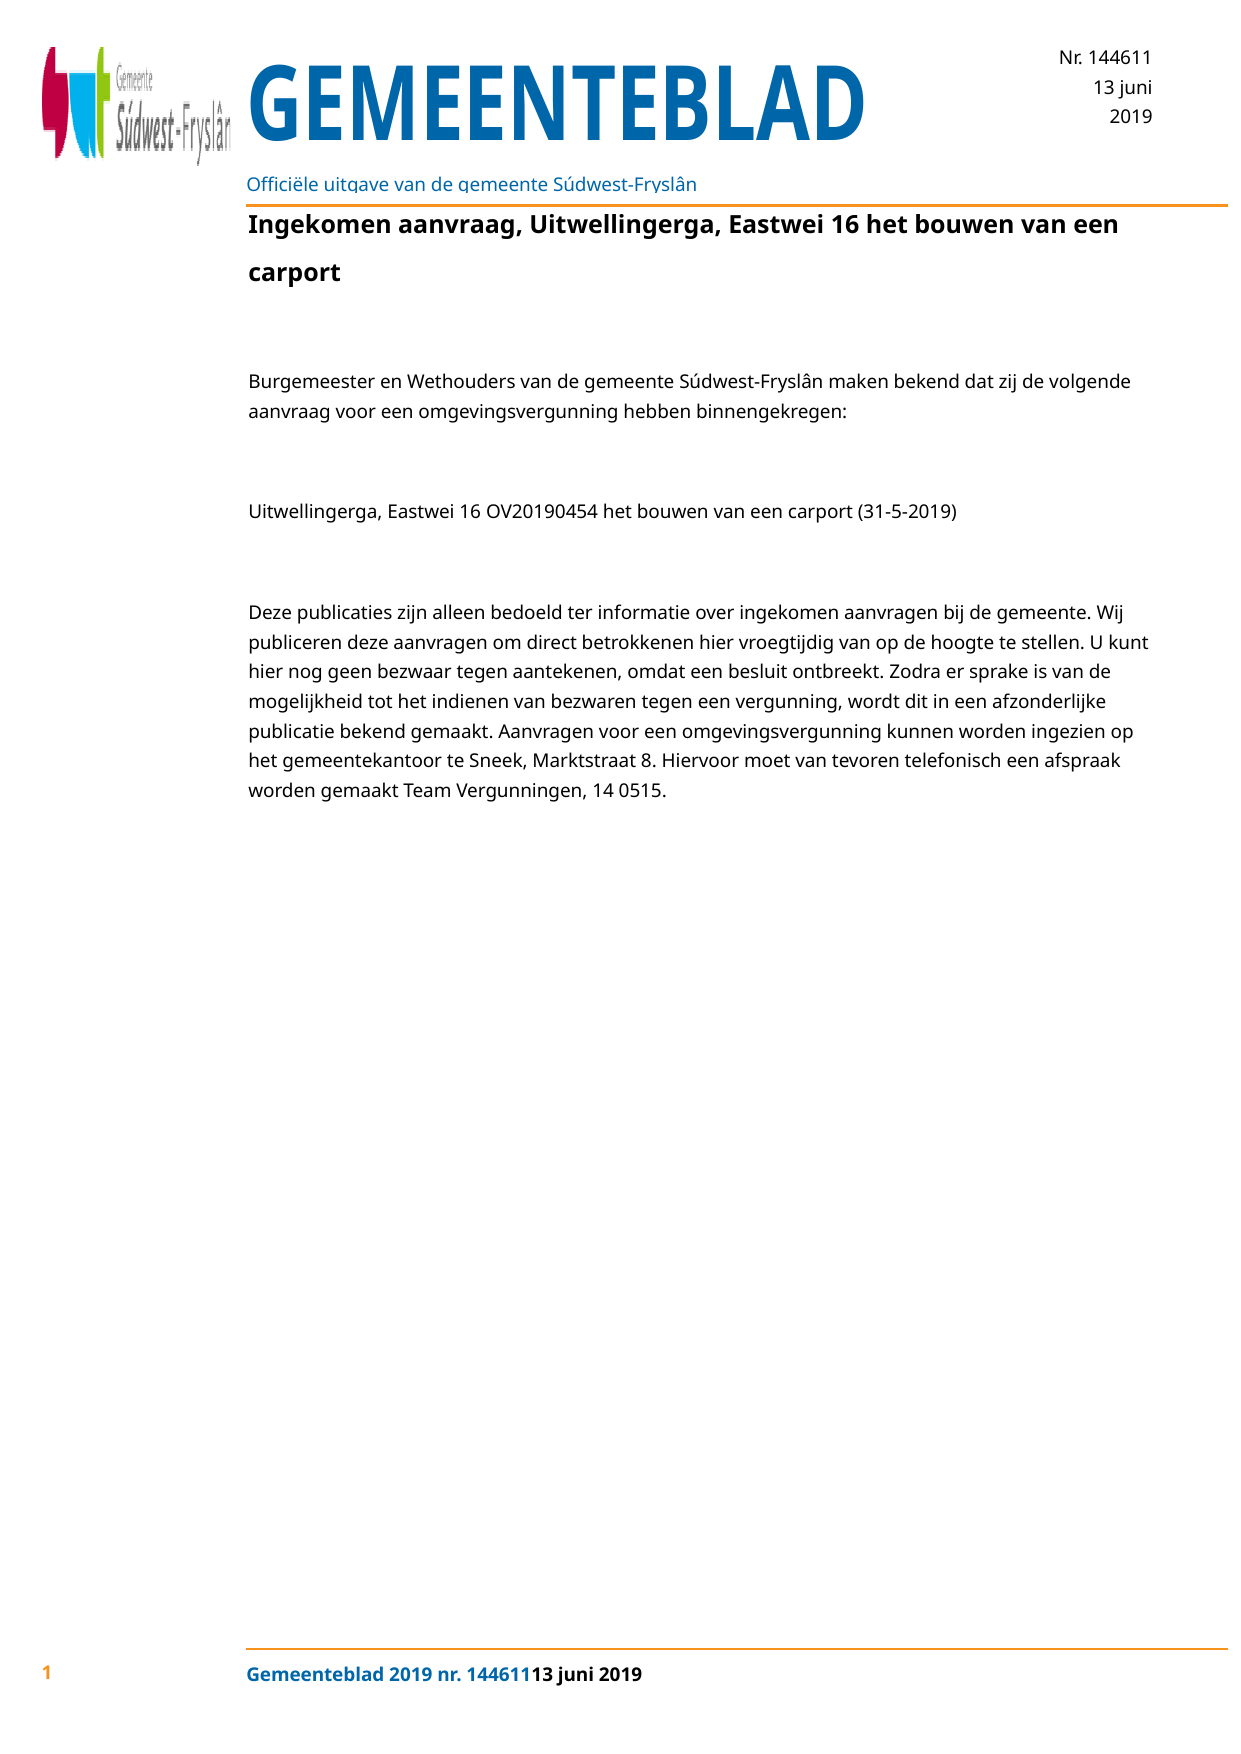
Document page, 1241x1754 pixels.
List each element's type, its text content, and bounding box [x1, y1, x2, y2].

text Ingekomen aanvraag, Uitwellingerga, Eastwei 16 het bouwen van een carport [248, 207, 1152, 288]
text Uitwellingerga, Eastwei 16 OV20190454 het bouwen van een carport (31-5-2019) [248, 499, 1152, 524]
text Deze publicaties zijn alleen bedoeld ter informatie over ingekomen aanvragen bij de gemeente. Wij publiceren deze aanvragen om direct betrokkenen hier vroegtijdig van op de hoogte te stellen. U kunt hier nog geen bezwaar tegen aantekenen, omdat een besluit ontbreekt. Zodra er sprake is van de mogelijkheid tot het indienen van bezwaren tegen een vergunning, wordt dit in een afzonderlijke publicatie bekend gemaakt. Aanvragen voor een omgevingsvergunning kunnen worden ingezien op het gemeentekantoor te Sneek, Marktstraat 8. Hiervoor moet van tevoren telefonisch een afspraak worden gemaakt Team Vergunningen, 14 0515. [248, 599, 1152, 803]
text Burgemeester en Wethouders van de gemeente Súdwest-Fryslân maken bekend dat zij de volgende aanvraag voor een omgevingsvergunning hebben binnengekregen: [248, 368, 1152, 424]
picture [41, 47, 231, 172]
